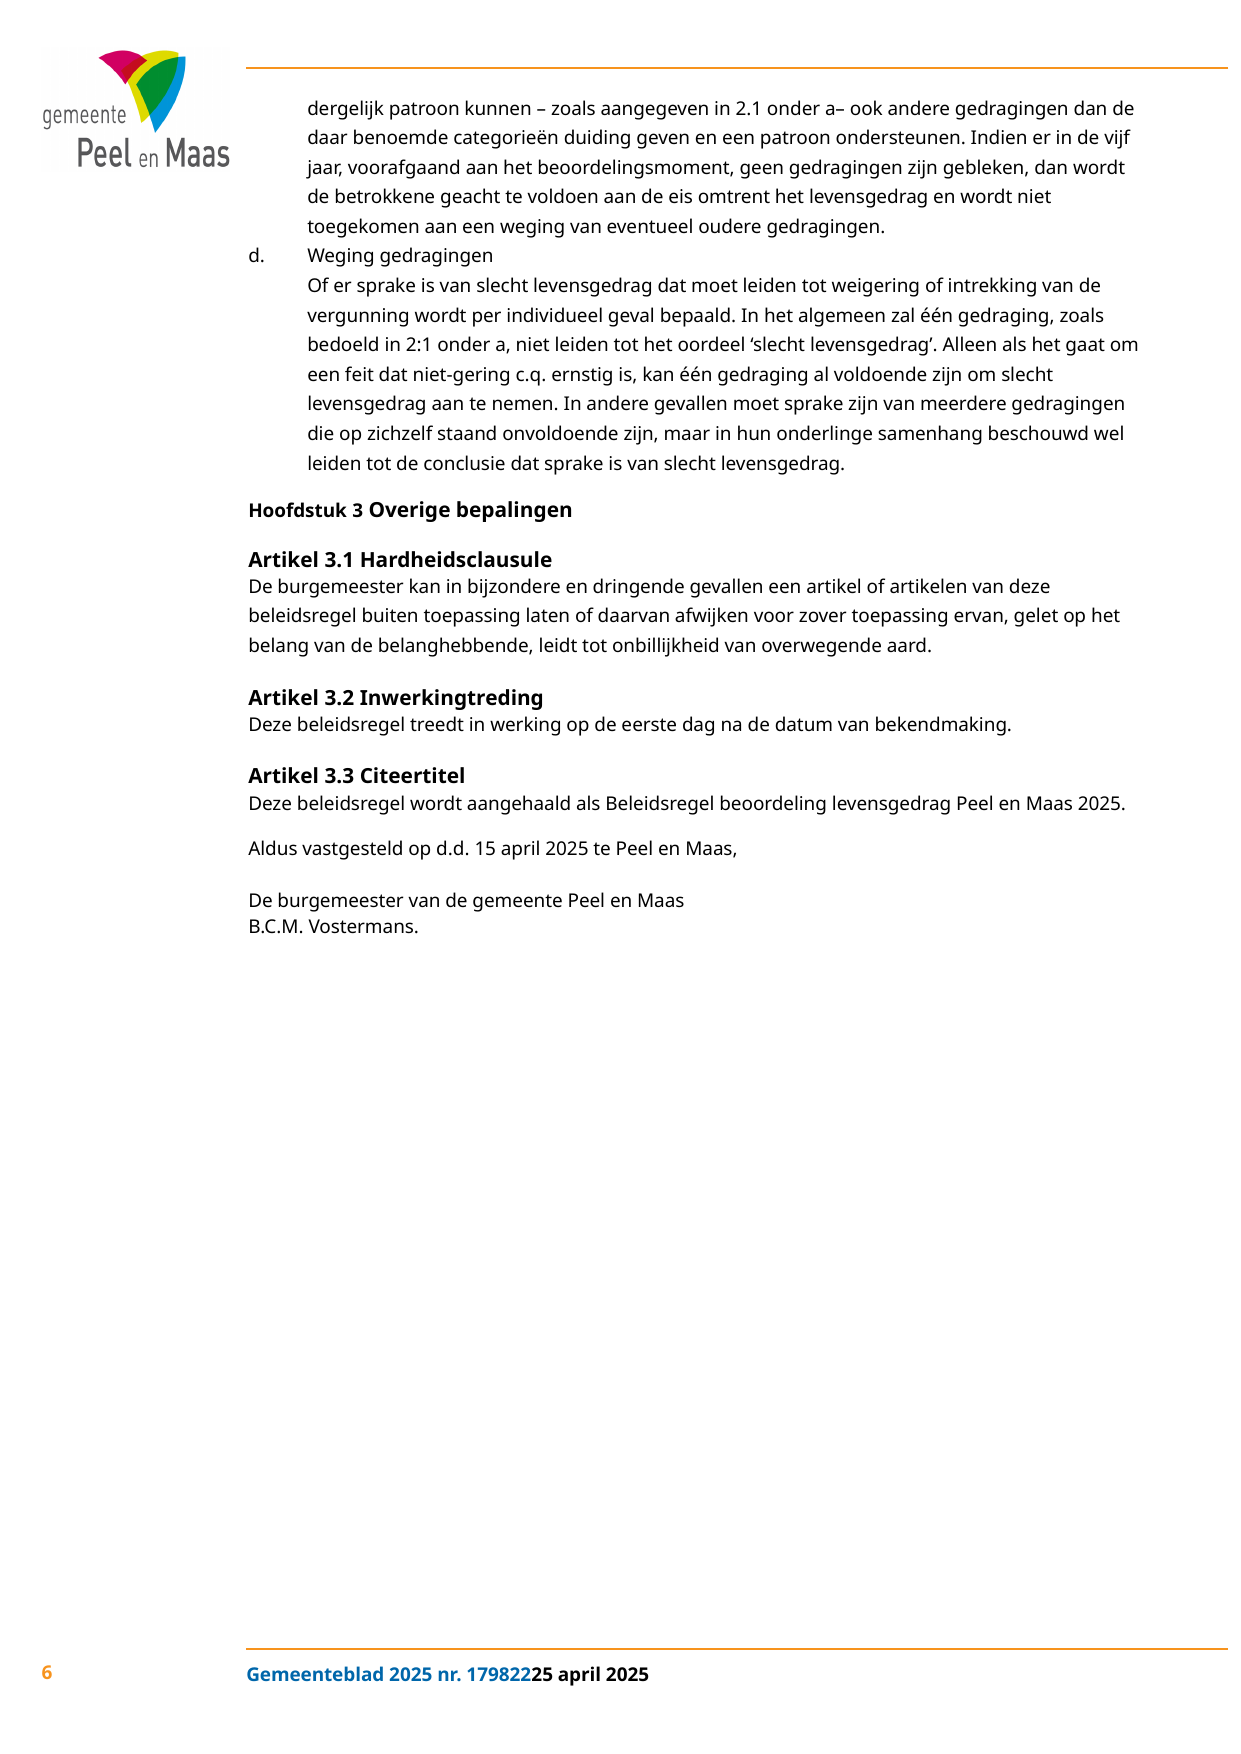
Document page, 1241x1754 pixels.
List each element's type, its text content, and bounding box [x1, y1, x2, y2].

text Artikel 3.2 Inwerkingtreding [248, 683, 1152, 711]
text B.C.M. Vostermans. [248, 913, 1152, 938]
text De burgemeester van de gemeente Peel en Maas [248, 887, 1152, 913]
text Aldus vastgesteld op d.d. 15 april 2025 te Peel en Maas, [248, 836, 1152, 861]
text Artikel 3.1 Hardheidsclausule [248, 545, 1152, 573]
list Of er sprake is van slecht levensgedrag dat moet leiden tot weigering of intrekking van de vergunning wordt per individueel geval bepaald. In het algemeen zal één gedraging, zoals bedoeld in 2:1 onder a, niet leiden tot het oordeel ‘slecht levensgedrag’. Alleen als het gaat om een feit dat niet-gering c.q. ernstig is, kan één gedraging al voldoende zijn om slecht levensgedrag aan te nemen. In andere gevallen moet sprake zijn van meerdere gedragingen die op zichzelf staand onvoldoende zijn, maar in hun onderlinge samenhang beschouwd wel leiden tot de conclusie dat sprake is van slecht levensgedrag. [248, 272, 1152, 476]
text Artikel 3.3 Citeertitel [248, 762, 1152, 790]
list dergelijk patroon kunnen – zoals aangegeven in 2.1 onder a– ook andere gedragingen dan de daar benoemde categorieën duiding geven en een patroon ondersteunen. Indien er in de vijf jaar, voorafgaand aan het beoordelingsmoment, geen gedragingen zijn gebleken, dan wordt de betrokkene geacht te voldoen aan de eis omtrent het levensgedrag en wordt niet toegekomen aan een weging van eventueel oudere gedragingen. [248, 95, 1152, 239]
picture [41, 47, 231, 172]
text Hoofdstuk 3 Overige bepalingen [248, 495, 1152, 524]
list Weging gedragingen [248, 243, 1152, 268]
text Deze beleidsregel wordt aangehaald als Beleidsregel beoordeling levensgedrag Peel en Maas 2025. [248, 790, 1152, 816]
text Deze beleidsregel treedt in werking op de eerste dag na de datum van bekendmaking. [248, 711, 1152, 737]
text De burgemeester kan in bijzondere en dringende gevallen een artikel of artikelen van deze beleidsregel buiten toepassing laten of daarvan afwijken voor zover toepassing ervan, gelet op het belang van de belanghebbende, leidt tot onbillijkheid van overwegende aard. [248, 573, 1152, 658]
